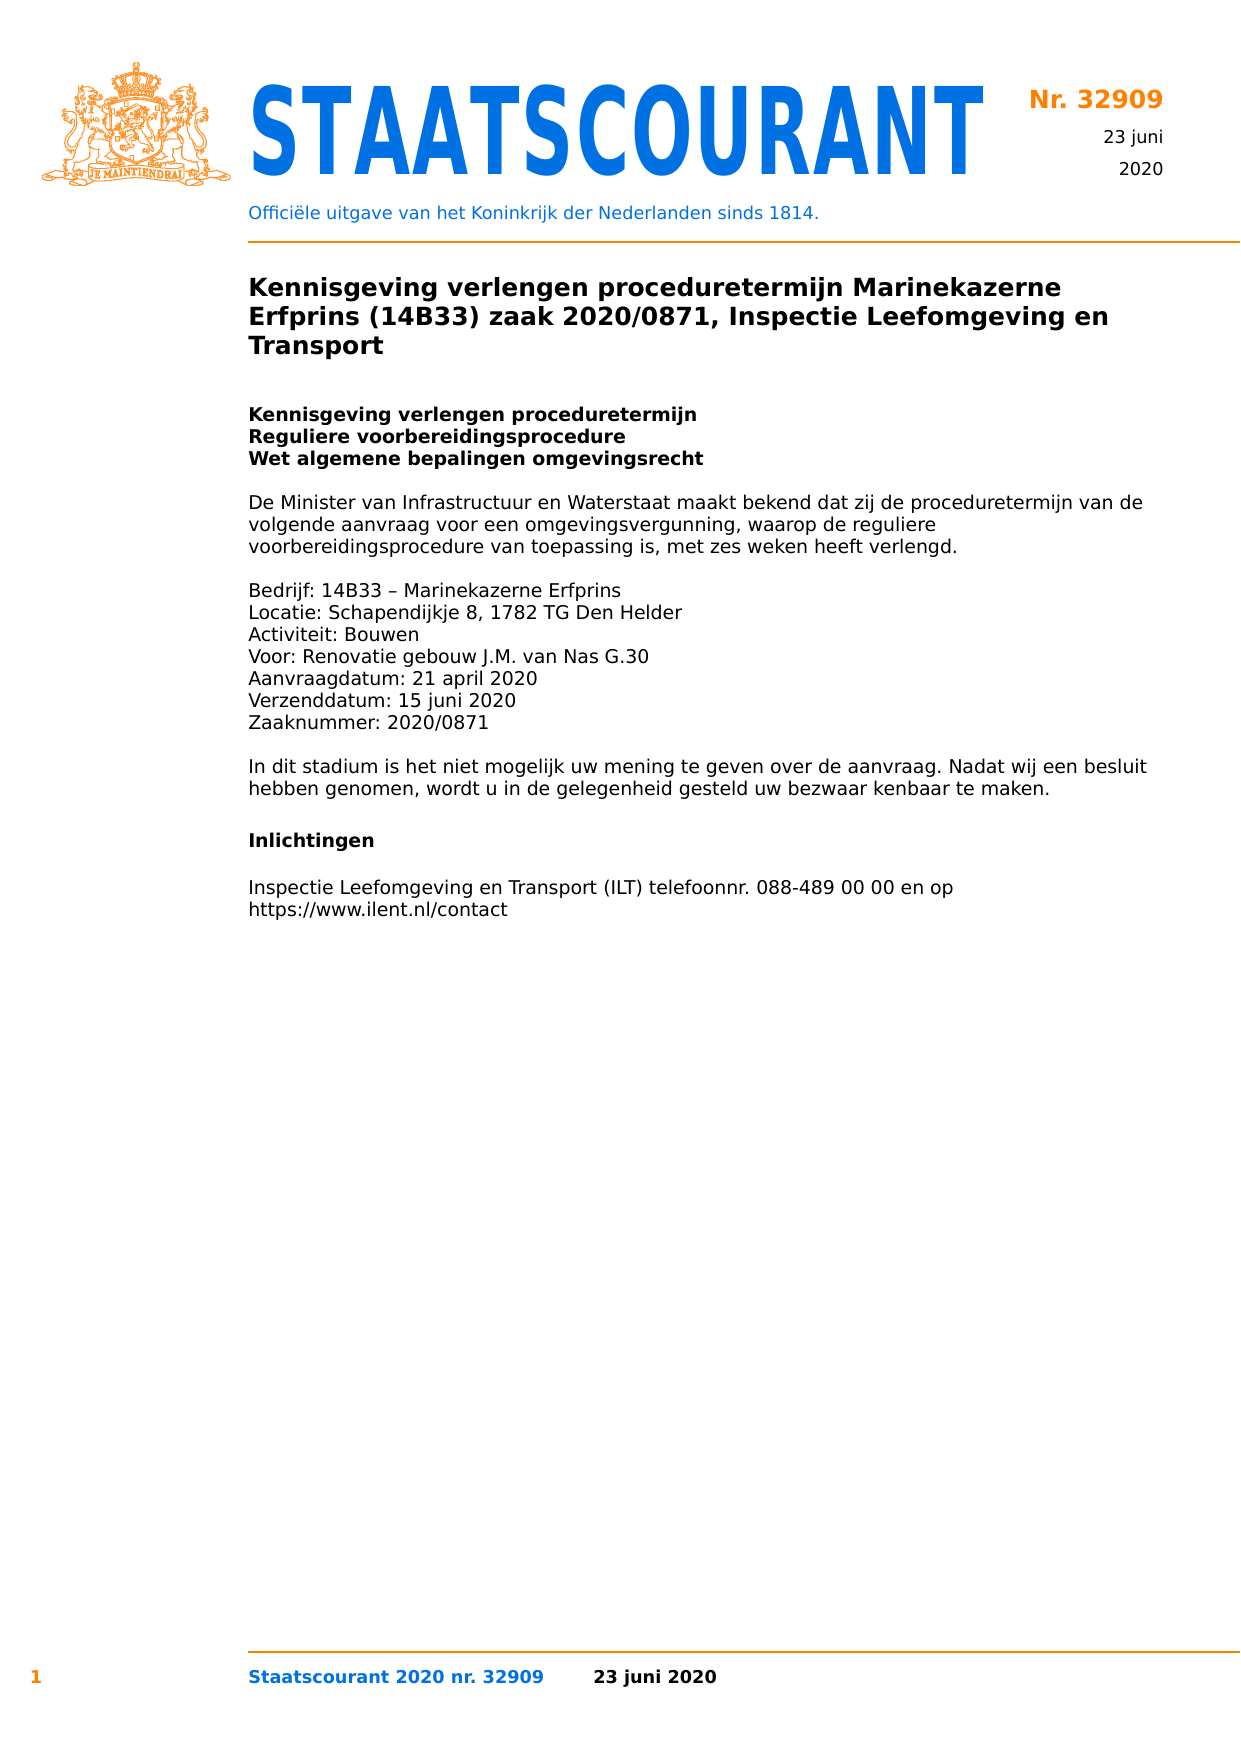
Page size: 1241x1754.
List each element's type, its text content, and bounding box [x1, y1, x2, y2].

text In dit stadium is het niet mogelijk uw mening te geven over de aanvraag. Nadat wij een besluit hebben genomen, wordt u in de gelegenheid gesteld uw bezwaar kenbaar te maken. [248, 756, 1163, 799]
table_cell 23 juni [998, 121, 1240, 153]
text Inspectie Leefomgeving en Transport (ILT) telefoonnr. 088-489 00 00 en op https://www.ilent.nl/contact [248, 877, 1163, 921]
text Activiteit: Bouwen [248, 624, 1163, 646]
text Zaaknummer: 2020/0871 [248, 712, 1163, 734]
picture [41, 62, 231, 186]
text Verzenddatum: 15 juni 2020 [248, 690, 1163, 712]
table_cell Officiële uitgave van het Koninkrijk der Nederlanden sinds 1814. [248, 203, 1240, 241]
table_header [25, 62, 248, 241]
text Aanvraagdatum: 21 april 2020 [248, 668, 1163, 690]
text Locatie: Schapendijkje 8, 1782 TG Den Helder [248, 602, 1163, 624]
text Kennisgeving verlengen proceduretermijn [248, 404, 1163, 426]
text Reguliere voorbereidingsprocedure [248, 426, 1163, 448]
text Voor: Renovatie gebouw J.M. van Nas G.30 [248, 646, 1163, 668]
text Wet algemene bepalingen omgevingsrecht [248, 448, 1163, 470]
subtitle Inlichtingen [248, 829, 1163, 852]
table_cell 2020 [998, 153, 1240, 203]
subtitle Kennisgeving verlengen proceduretermijn Marinekazerne Erfprins (14B33) zaak 2020/0871, Inspectie Leefomgeving en Transport [248, 273, 1163, 361]
table_header Nr. 32909 [998, 62, 1240, 121]
table_header STAATSCOURANT [248, 62, 998, 203]
text De Minister van Infrastructuur en Waterstaat maakt bekend dat zij de proceduretermijn van de volgende aanvraag voor een omgevingsvergunning, waarop de reguliere voorbereidingsprocedure van toepassing is, met zes weken heeft verlengd. [248, 492, 1163, 558]
text Bedrijf: 14B33 – Marinekazerne Erfprins [248, 580, 1163, 602]
